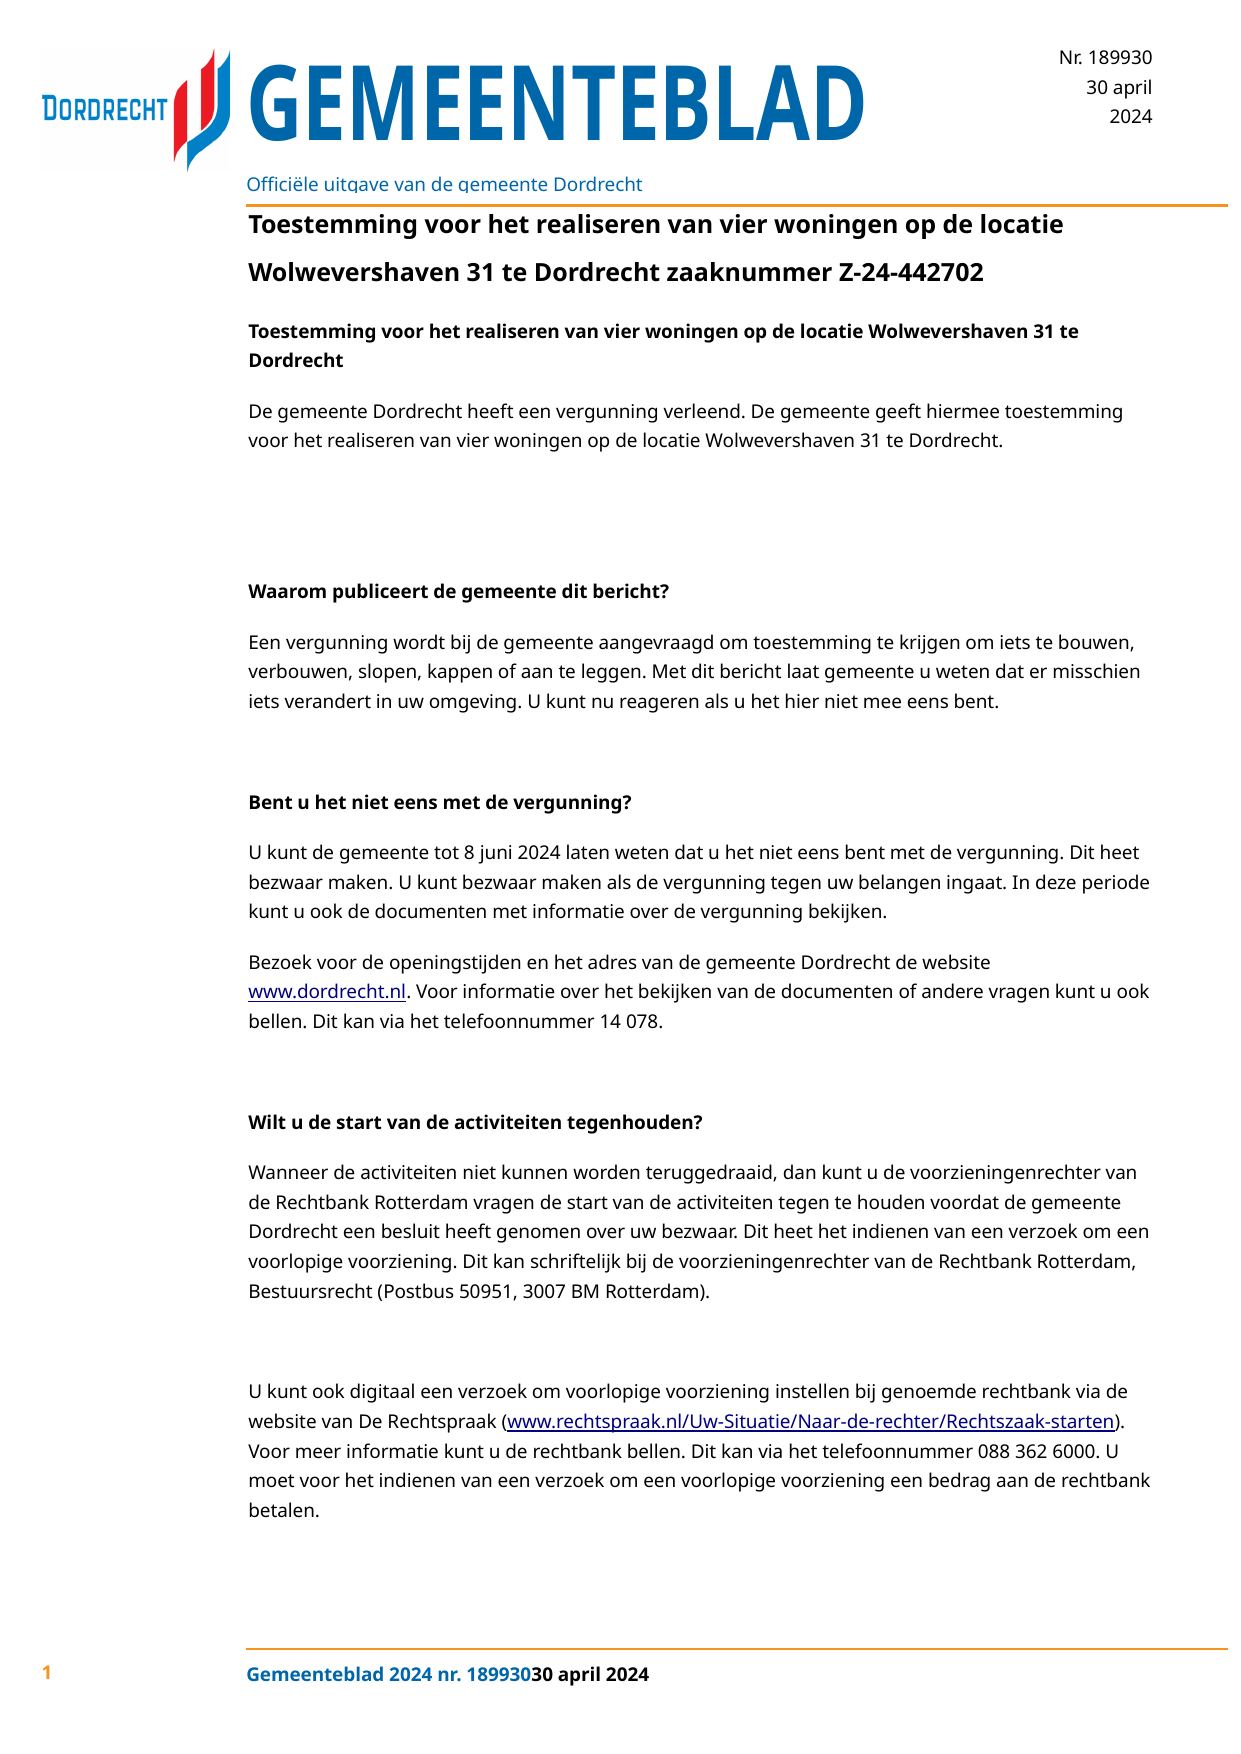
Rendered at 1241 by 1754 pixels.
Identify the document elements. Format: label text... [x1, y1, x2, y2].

text Waarom publiceert de gemeente dit bericht? [248, 579, 1152, 604]
text Bent u het niet eens met de vergunning? [248, 789, 1152, 815]
text Een vergunning wordt bij de gemeente aangevraagd om toestemming te krijgen om iets te bouwen, verbouwen, slopen, kappen of aan te leggen. Met dit bericht laat gemeente u weten dat er misschien iets verandert in uw omgeving. U kunt nu reageren als u het hier niet mee eens bent. [248, 629, 1152, 714]
text Wilt u de start van de activiteiten tegenhouden? [248, 1109, 1152, 1135]
picture [41, 47, 231, 172]
text Wanneer de activiteiten niet kunnen worden teruggedraaid, dan kunt u de voorzieningenrechter van de Rechtbank Rotterdam vragen de start van de activiteiten tegen te houden voordat de gemeente Dordrecht een besluit heeft genomen over uw bezwaar. Dit heet het indienen van een verzoek om een voorlopige voorziening. Dit kan schriftelijk bij de voorzieningenrechter van de Rechtbank Rotterdam, Bestuursrecht (Postbus 50951, 3007 BM Rotterdam). [248, 1159, 1152, 1304]
text Bezoek voor de openingstijden en het adres van de gemeente Dordrecht de website www.dordrecht.nl. Voor informatie over het bekijken van de documenten of andere vragen kunt u ook bellen. Dit kan via het telefoonnummer 14 078. [248, 949, 1152, 1034]
text Toestemming voor het realiseren van vier woningen op de locatie Wolwevershaven 31 te Dordrecht [248, 318, 1152, 373]
text Toestemming voor het realiseren van vier woningen op de locatie Wolwevershaven 31 te Dordrecht zaaknummer Z-24-442702 [248, 207, 1152, 288]
text U kunt de gemeente tot 8 juni 2024 laten weten dat u het niet eens bent met de vergunning. Dit heet bezwaar maken. U kunt bezwaar maken als de vergunning tegen uw belangen ingaat. In deze periode kunt u ook de documenten met informatie over de vergunning bekijken. [248, 839, 1152, 924]
text De gemeente Dordrecht heeft een vergunning verleend. De gemeente geeft hiermee toestemming voor het realiseren van vier woningen op de locatie Wolwevershaven 31 te Dordrecht. [248, 398, 1152, 453]
text U kunt ook digitaal een verzoek om voorlopige voorziening instellen bij genoemde rechtbank via de website van De Rechtspraak (www.rechtspraak.nl/Uw-Situatie/Naar-de-rechter/Rechtszaak-starten). Voor meer informatie kunt u de rechtbank bellen. Dit kan via het telefoonnummer 088 362 6000. U moet voor het indienen van een verzoek om een voorlopige voorziening een bedrag aan de rechtbank betalen. [248, 1379, 1152, 1523]
